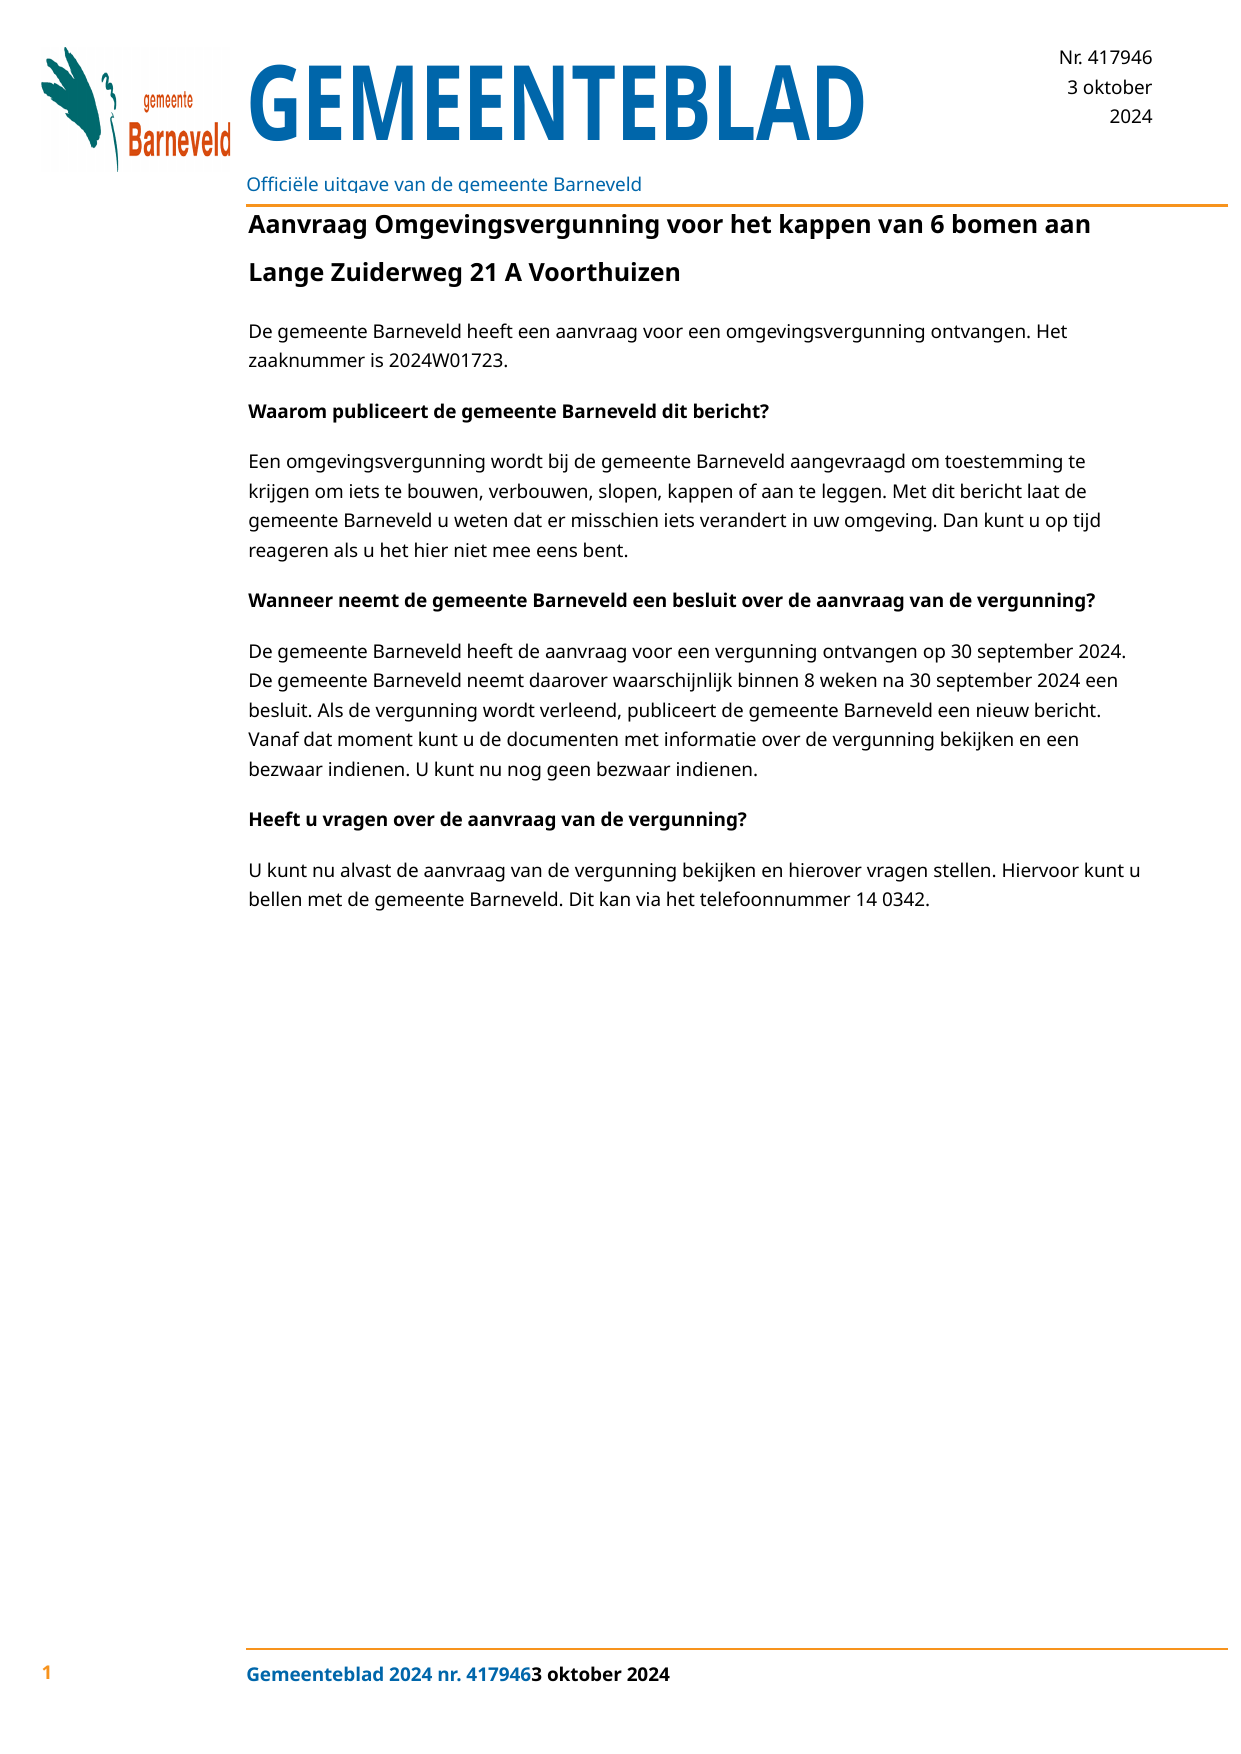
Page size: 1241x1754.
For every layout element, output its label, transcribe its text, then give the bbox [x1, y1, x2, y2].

picture [41, 47, 231, 172]
text Waarom publiceert de gemeente Barneveld dit bericht? [248, 398, 1152, 424]
text Aanvraag Omgevingsvergunning voor het kappen van 6 bomen aan Lange Zuiderweg 21 A Voorthuizen [248, 207, 1152, 288]
text U kunt nu alvast de aanvraag van de vergunning bekijken en hierover vragen stellen. Hiervoor kunt u bellen met de gemeente Barneveld. Dit kan via het telefoonnummer 14 0342. [248, 857, 1152, 912]
text De gemeente Barneveld heeft een aanvraag voor een omgevingsvergunning ontvangen. Het zaaknummer is 2024W01723. [248, 318, 1152, 373]
text De gemeente Barneveld heeft de aanvraag voor een vergunning ontvangen op 30 september 2024. De gemeente Barneveld neemt daarover waarschijnlijk binnen 8 weken na 30 september 2024 een besluit. Als de vergunning wordt verleend, publiceert de gemeente Barneveld een nieuw bericht. Vanaf dat moment kunt u de documenten met informatie over de vergunning bekijken en een bezwaar indienen. U kunt nu nog geen bezwaar indienen. [248, 638, 1152, 782]
text Heeft u vragen over de aanvraag van de vergunning? [248, 807, 1152, 832]
text Een omgevingsvergunning wordt bij de gemeente Barneveld aangevraagd om toestemming te krijgen om iets te bouwen, verbouwen, slopen, kappen of aan te leggen. Met dit bericht laat de gemeente Barneveld u weten dat er misschien iets verandert in uw omgeving. Dan kunt u op tijd reageren als u het hier niet mee eens bent. [248, 448, 1152, 563]
text Wanneer neemt de gemeente Barneveld een besluit over de aanvraag van de vergunning? [248, 587, 1152, 613]
